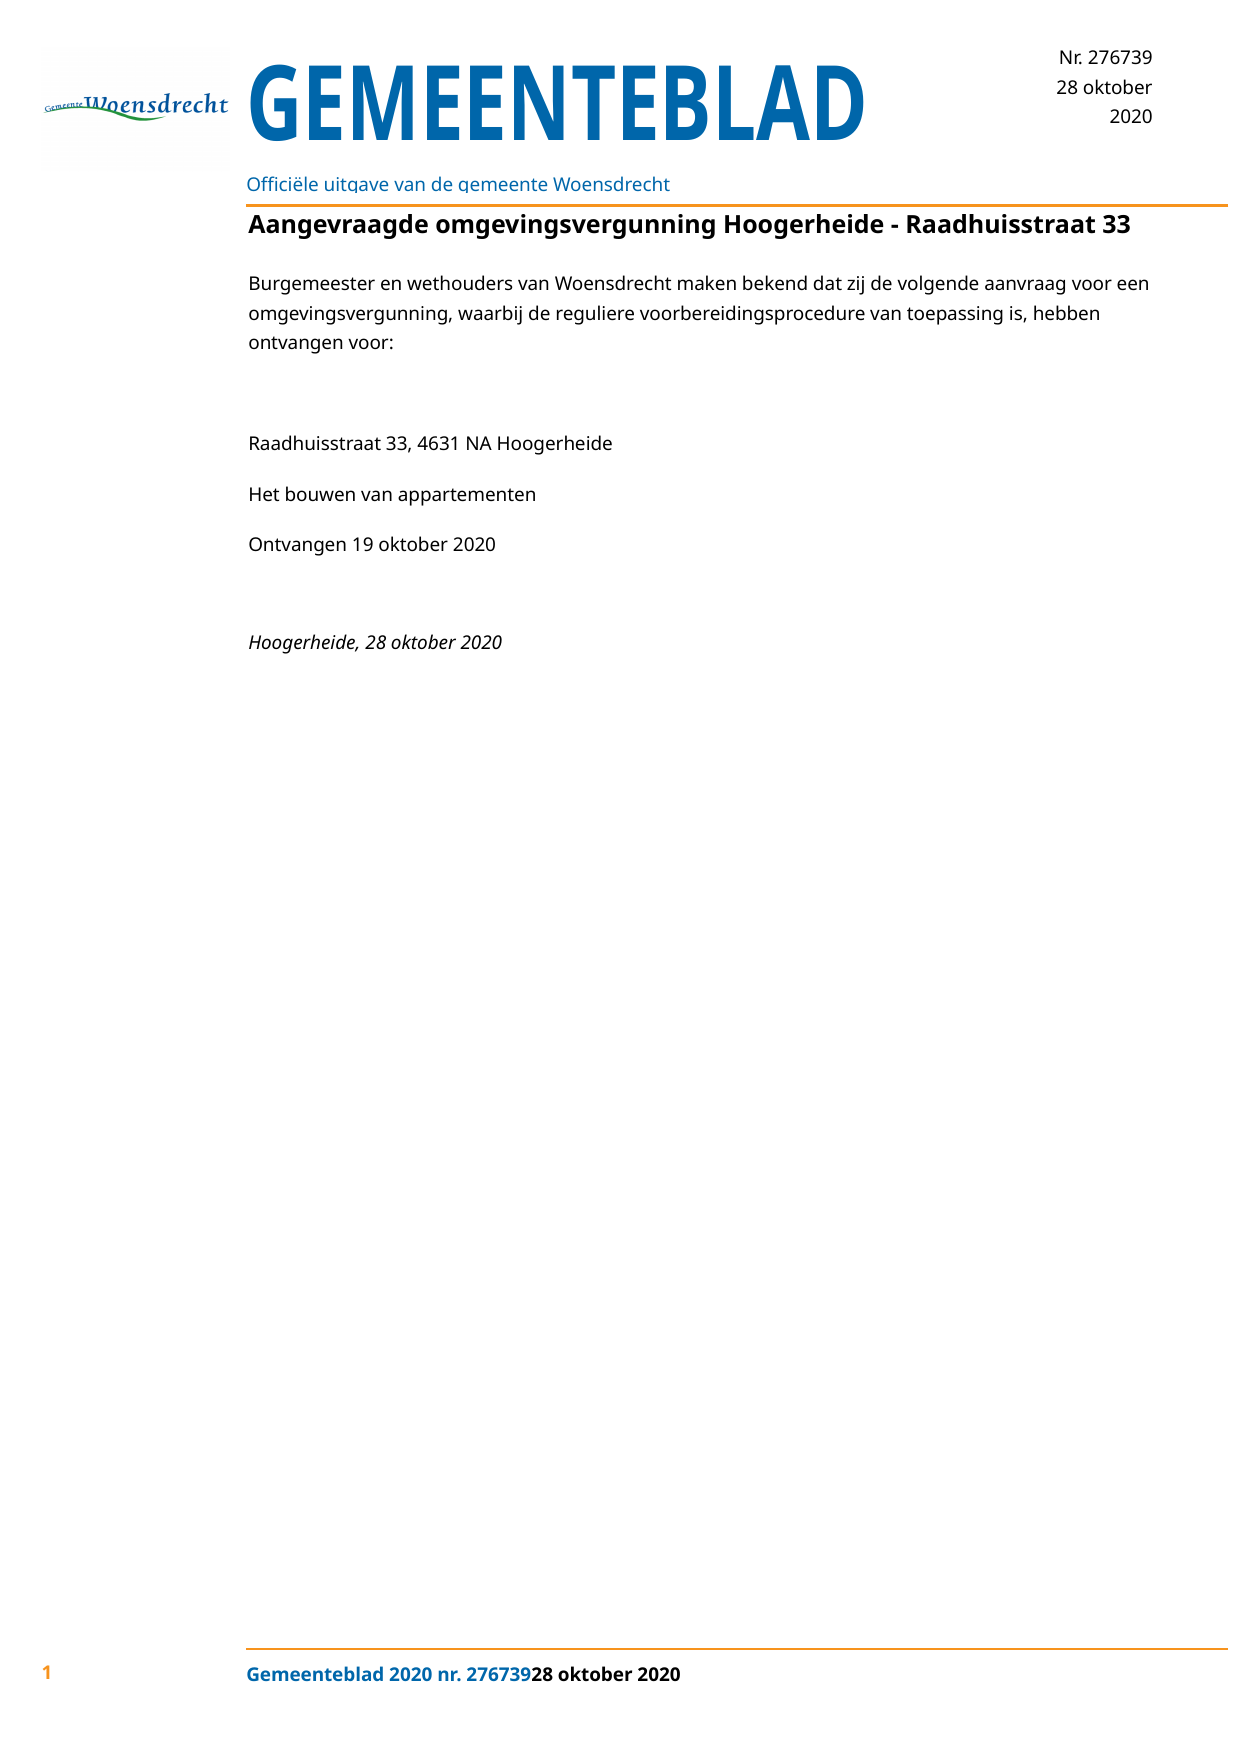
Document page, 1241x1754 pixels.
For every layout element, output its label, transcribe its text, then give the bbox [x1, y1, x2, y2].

text Het bouwen van appartementen [248, 481, 1152, 506]
picture [41, 47, 231, 172]
text Hoogerheide, 28 oktober 2020 [248, 629, 1152, 655]
text Aangevraagde omgevingsvergunning Hoogerheide - Raadhuisstraat 33 [248, 207, 1152, 241]
text Raadhuisstraat 33, 4631 NA Hoogerheide [248, 430, 1152, 456]
text Burgemeester en wethouders van Woensdrecht maken bekend dat zij de volgende aanvraag voor een omgevingsvergunning, waarbij de reguliere voorbereidingsprocedure van toepassing is, hebben ontvangen voor: [248, 270, 1152, 355]
text Ontvangen 19 oktober 2020 [248, 531, 1152, 557]
